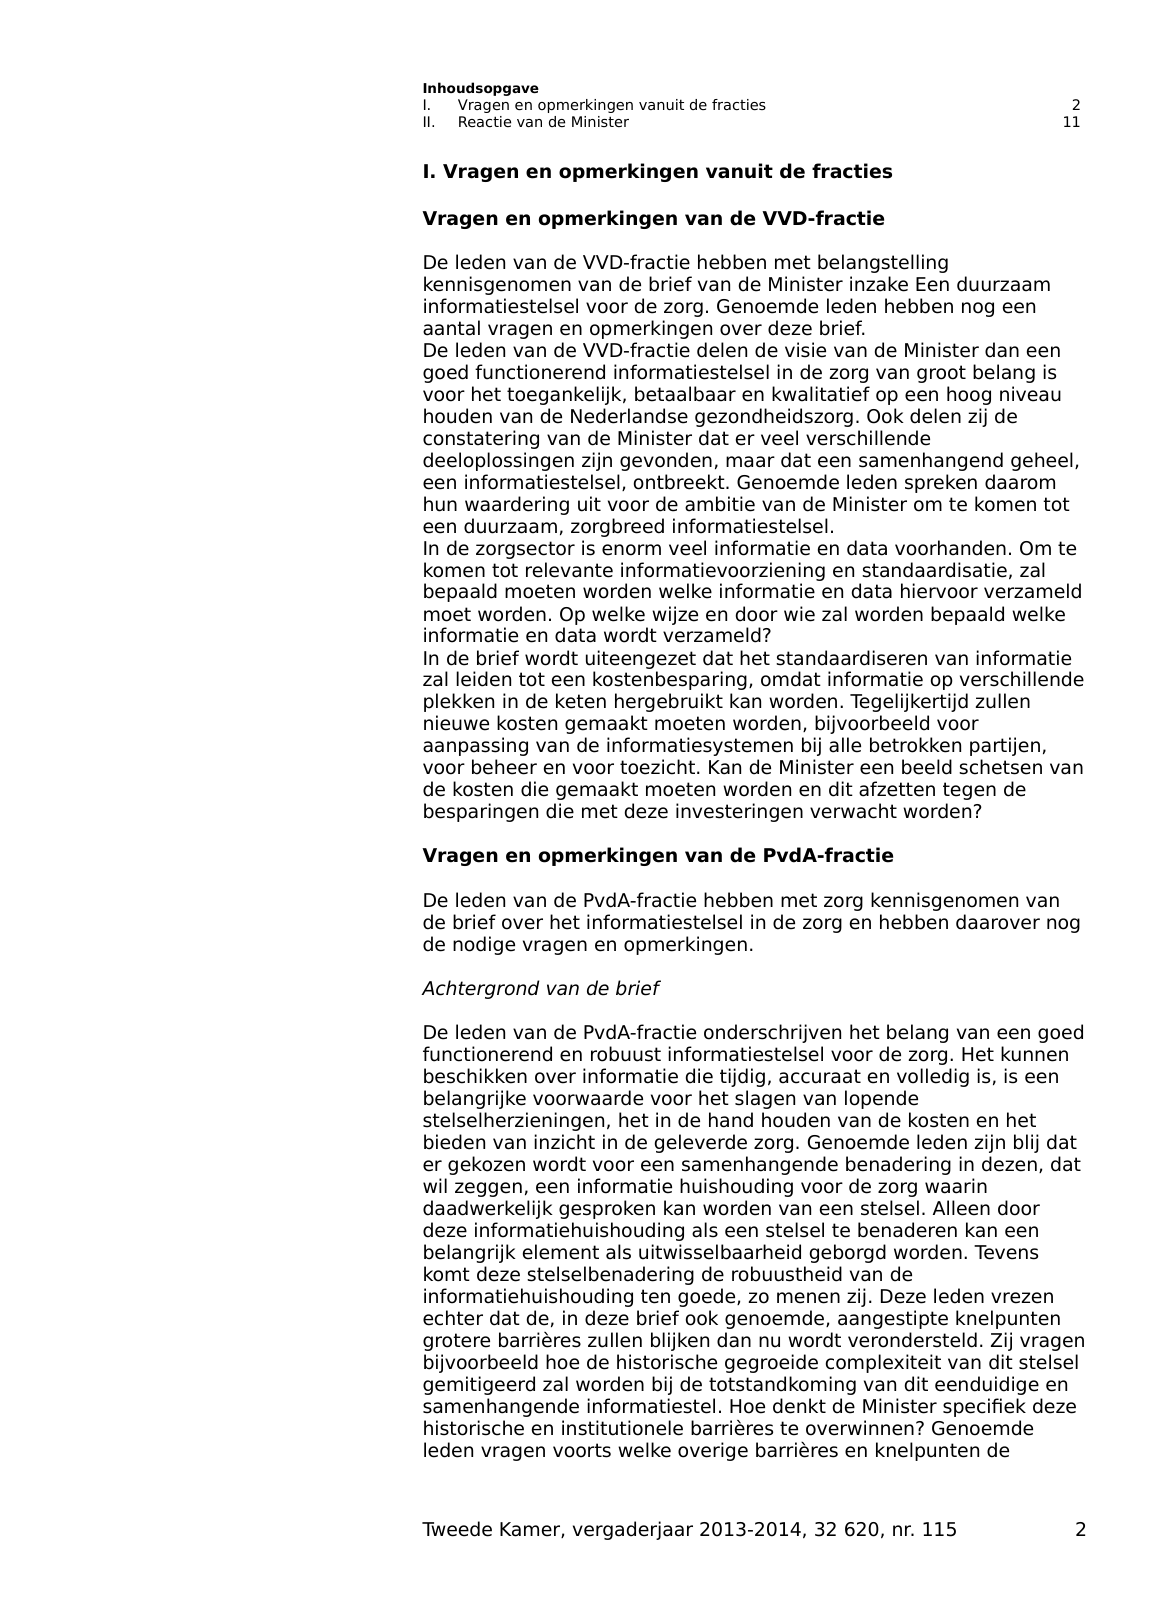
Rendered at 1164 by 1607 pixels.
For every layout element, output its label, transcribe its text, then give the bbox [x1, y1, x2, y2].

text De leden van de PvdA-fractie hebben met zorg kennisgenomen van de brief over het informatiestelsel in de zorg en hebben daarover nog de nodige vragen en opmerkingen. [422, 889, 1087, 956]
subtitle Vragen en opmerkingen van de PvdA-fractie [422, 845, 1087, 867]
subtitle Vragen en opmerkingen van de VVD-fractie [422, 208, 1087, 229]
table_cell 2 [1013, 97, 1087, 114]
table_cell II. [422, 114, 452, 131]
table_cell 11 [1013, 114, 1087, 131]
subtitle I. Vragen en opmerkingen vanuit de fracties [422, 161, 1087, 183]
table_cell Reactie van de Minister [452, 114, 1013, 131]
subtitle Achtergrond van de brief [422, 978, 1087, 1000]
text De leden van de VVD-fractie delen de visie van de Minister dan een goed functionerend informatiestelsel in de zorg van groot belang is voor het toegankelijk, betaalbaar en kwalitatief op een hoog niveau houden van de Nederlandse gezondheidszorg. Ook delen zij de constatering van de Minister dat er veel verschillende deeloplossingen zijn gevonden, maar dat een samenhangend geheel, een informatiestelsel, ontbreekt. Genoemde leden spreken daarom hun waardering uit voor de ambitie van de Minister om te komen tot een duurzaam, zorgbreed informatiestelsel. [422, 340, 1087, 537]
table_header Inhoudsopgave [422, 81, 1087, 97]
text De leden van de PvdA-fractie onderschrijven het belang van een goed functionerend en robuust informatiestelsel voor de zorg. Het kunnen beschikken over informatie die tijdig, accuraat en volledig is, is een belangrijke voorwaarde voor het slagen van lopende stelselherzieningen, het in de hand houden van de kosten en het bieden van inzicht in de geleverde zorg. Genoemde leden zijn blij dat er gekozen wordt voor een samenhangende benadering in dezen, dat wil zeggen, een informatie huishouding voor de zorg waarin daadwerkelijk gesproken kan worden van een stelsel. Alleen door deze informatiehuishouding als een stelsel te benaderen kan een belangrijk element als uitwisselbaarheid geborgd worden. Tevens komt deze stelselbenadering de robuustheid van de informatiehuishouding ten goede, zo menen zij. Deze leden vrezen echter dat de, in deze brief ook genoemde, aangestipte knelpunten grotere barrières zullen blijken dan nu wordt verondersteld. Zij vragen bijvoorbeeld hoe de historische gegroeide complexiteit van dit stelsel gemitigeerd zal worden bij de totstandkoming van dit eenduidige en samenhangende informatiestel. Hoe denkt de Minister specifiek deze historische en institutionele barrières te overwinnen? Genoemde leden vragen voorts welke overige barrières en knelpunten de [422, 1022, 1087, 1461]
text De leden van de VVD-fractie hebben met belangstelling kennisgenomen van de brief van de Minister inzake Een duurzaam informatiestelsel voor de zorg. Genoemde leden hebben nog een aantal vragen en opmerkingen over deze brief. [422, 252, 1087, 340]
table_cell I. [422, 97, 452, 114]
text In de zorgsector is enorm veel informatie en data voorhanden. Om te komen tot relevante informatievoorziening en standaardisatie, zal bepaald moeten worden welke informatie en data hiervoor verzameld moet worden. Op welke wijze en door wie zal worden bepaald welke informatie en data wordt verzameld? [422, 537, 1087, 647]
text In de brief wordt uiteengezet dat het standaardiseren van informatie zal leiden tot een kostenbesparing, omdat informatie op verschillende plekken in de keten hergebruikt kan worden. Tegelijkertijd zullen nieuwe kosten gemaakt moeten worden, bijvoorbeeld voor aanpassing van de informatiesystemen bij alle betrokken partijen, voor beheer en voor toezicht. Kan de Minister een beeld schetsen van de kosten die gemaakt moeten worden en dit afzetten tegen de besparingen die met deze investeringen verwacht worden? [422, 647, 1087, 823]
table_cell Vragen en opmerkingen vanuit de fracties [452, 97, 1013, 114]
